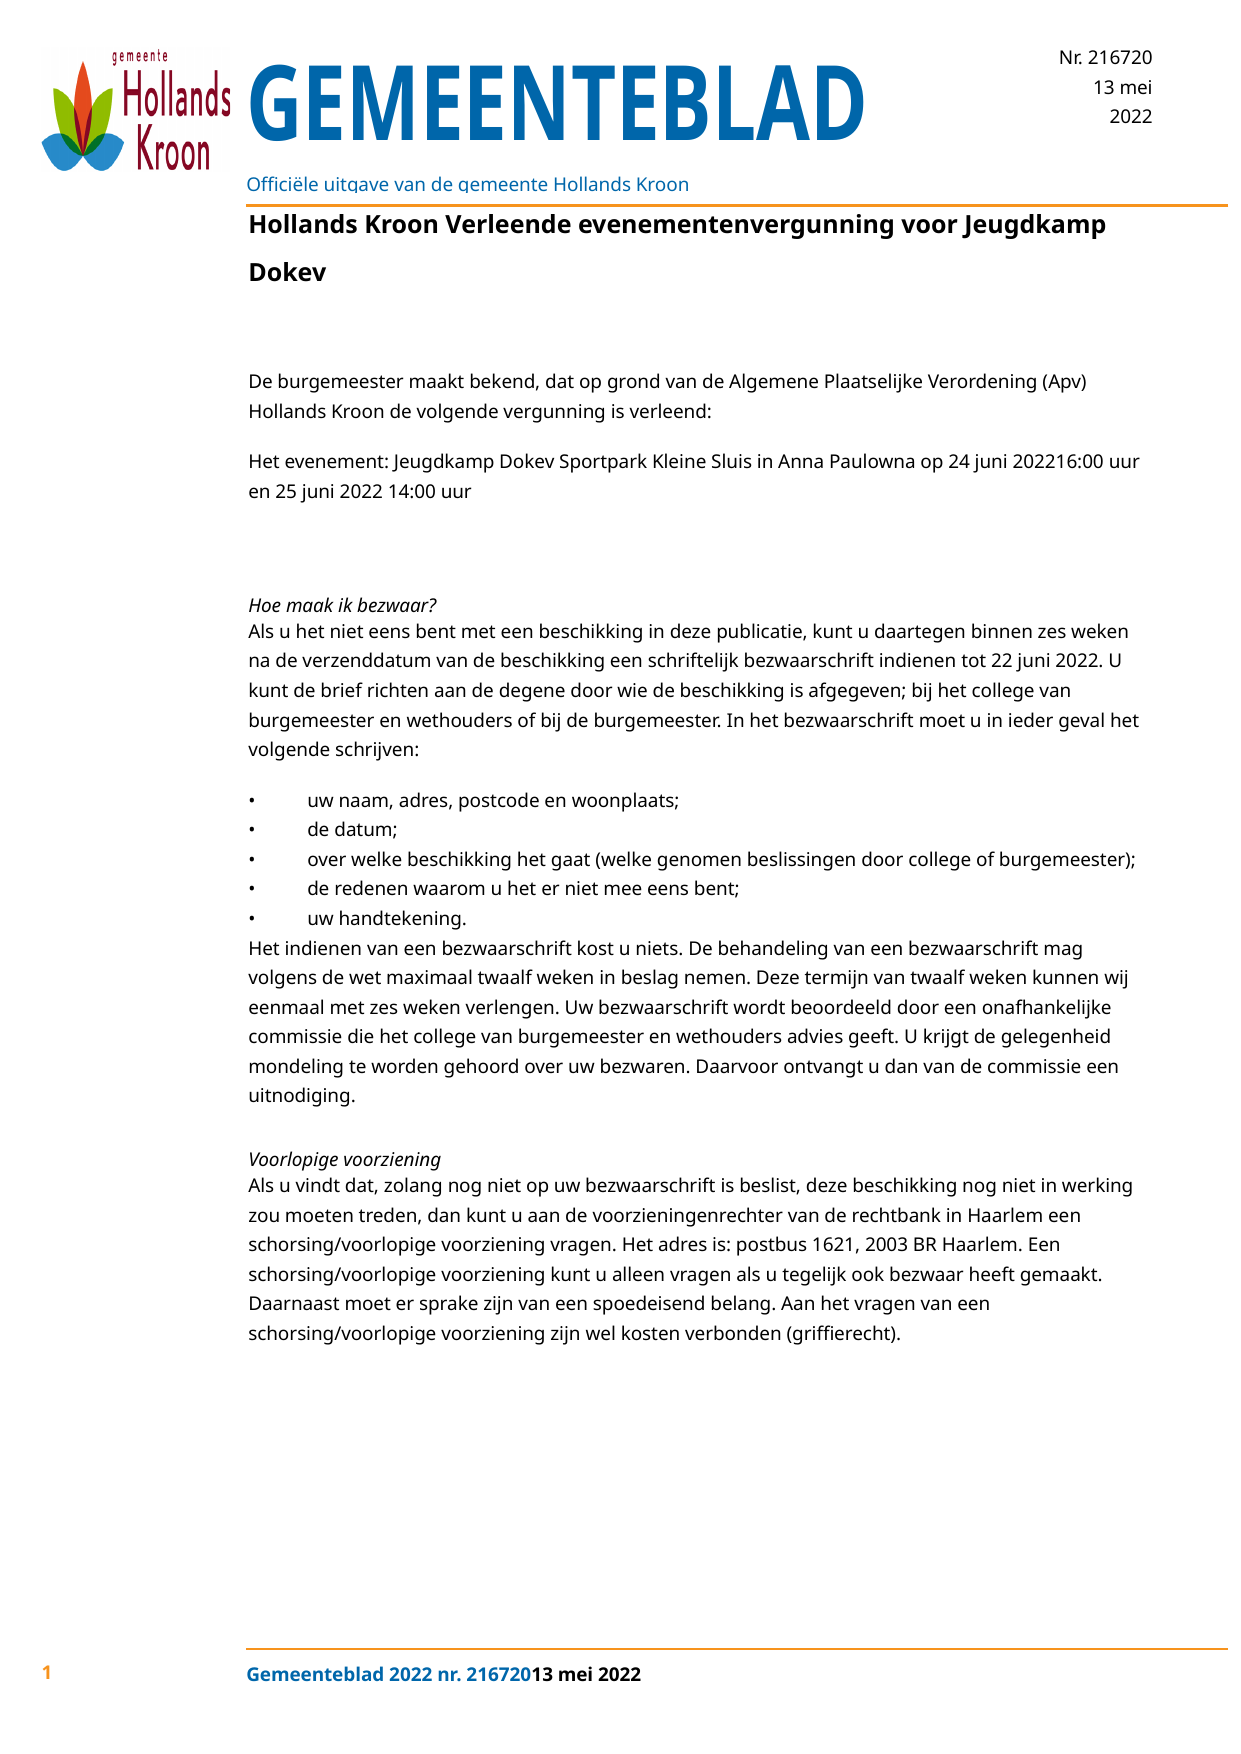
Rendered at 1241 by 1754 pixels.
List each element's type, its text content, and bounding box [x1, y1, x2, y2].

list de datum; [248, 816, 1152, 842]
text Als u het niet eens bent met een beschikking in deze publicatie, kunt u daartegen binnen zes weken na de verzenddatum van de beschikking een schriftelijk bezwaarschrift indienen tot 22 juni 2022. U kunt de brief richten aan de degene door wie de beschikking is afgegeven; bij het college van burgemeester en wethouders of bij de burgemeester. In het bezwaarschrift moet u in ieder geval het volgende schrijven: [248, 618, 1152, 762]
list uw naam, adres, postcode en woonplaats; [248, 787, 1152, 812]
text Het evenement: Jeugdkamp Dokev Sportpark Kleine Sluis in Anna Paulowna op 24 juni 202216:00 uur en 25 juni 2022 14:00 uur [248, 448, 1152, 504]
text Als u vindt dat, zolang nog niet op uw bezwaarschrift is beslist, deze beschikking nog niet in werking zou moeten treden, dan kunt u aan de voorzieningenrechter van de rechtbank in Haarlem een schorsing/voorlopige voorziening vragen. Het adres is: postbus 1621, 2003 BR Haarlem. Een schorsing/voorlopige voorziening kunt u alleen vragen als u tegelijk ook bezwaar heeft gemaakt. Daarnaast moet er sprake zijn van een spoedeisend belang. Aan het vragen van een schorsing/voorlopige voorziening zijn wel kosten verbonden (griffierecht). [248, 1172, 1152, 1346]
text Het indienen van een bezwaarschrift kost u niets. De behandeling van een bezwaarschrift mag volgens de wet maximaal twaalf weken in beslag nemen. Deze termijn van twaalf weken kunnen wij eenmaal met zes weken verlengen. Uw bezwaarschrift wordt beoordeeld door een onafhankelijke commissie die het college van burgemeester en wethouders advies geeft. U krijgt de gelegenheid mondeling te worden gehoord over uw bezwaren. Daarvoor ontvangt u dan van de commissie een uitnodiging. [248, 935, 1152, 1108]
text De burgemeester maakt bekend, dat op grond van de Algemene Plaatselijke Verordening (Apv) Hollands Kroon de volgende vergunning is verleend: [248, 368, 1152, 424]
list over welke beschikking het gaat (welke genomen beslissingen door college of burgemeester); [248, 846, 1152, 872]
list uw handtekening. [248, 905, 1152, 931]
text Hollands Kroon Verleende evenementenvergunning voor Jeugdkamp Dokev [248, 207, 1152, 288]
text Hoe maak ik bezwaar? [248, 592, 1152, 618]
picture [41, 47, 231, 172]
text Voorlopige voorziening [248, 1147, 1152, 1172]
list de redenen waarom u het er niet mee eens bent; [248, 876, 1152, 901]
